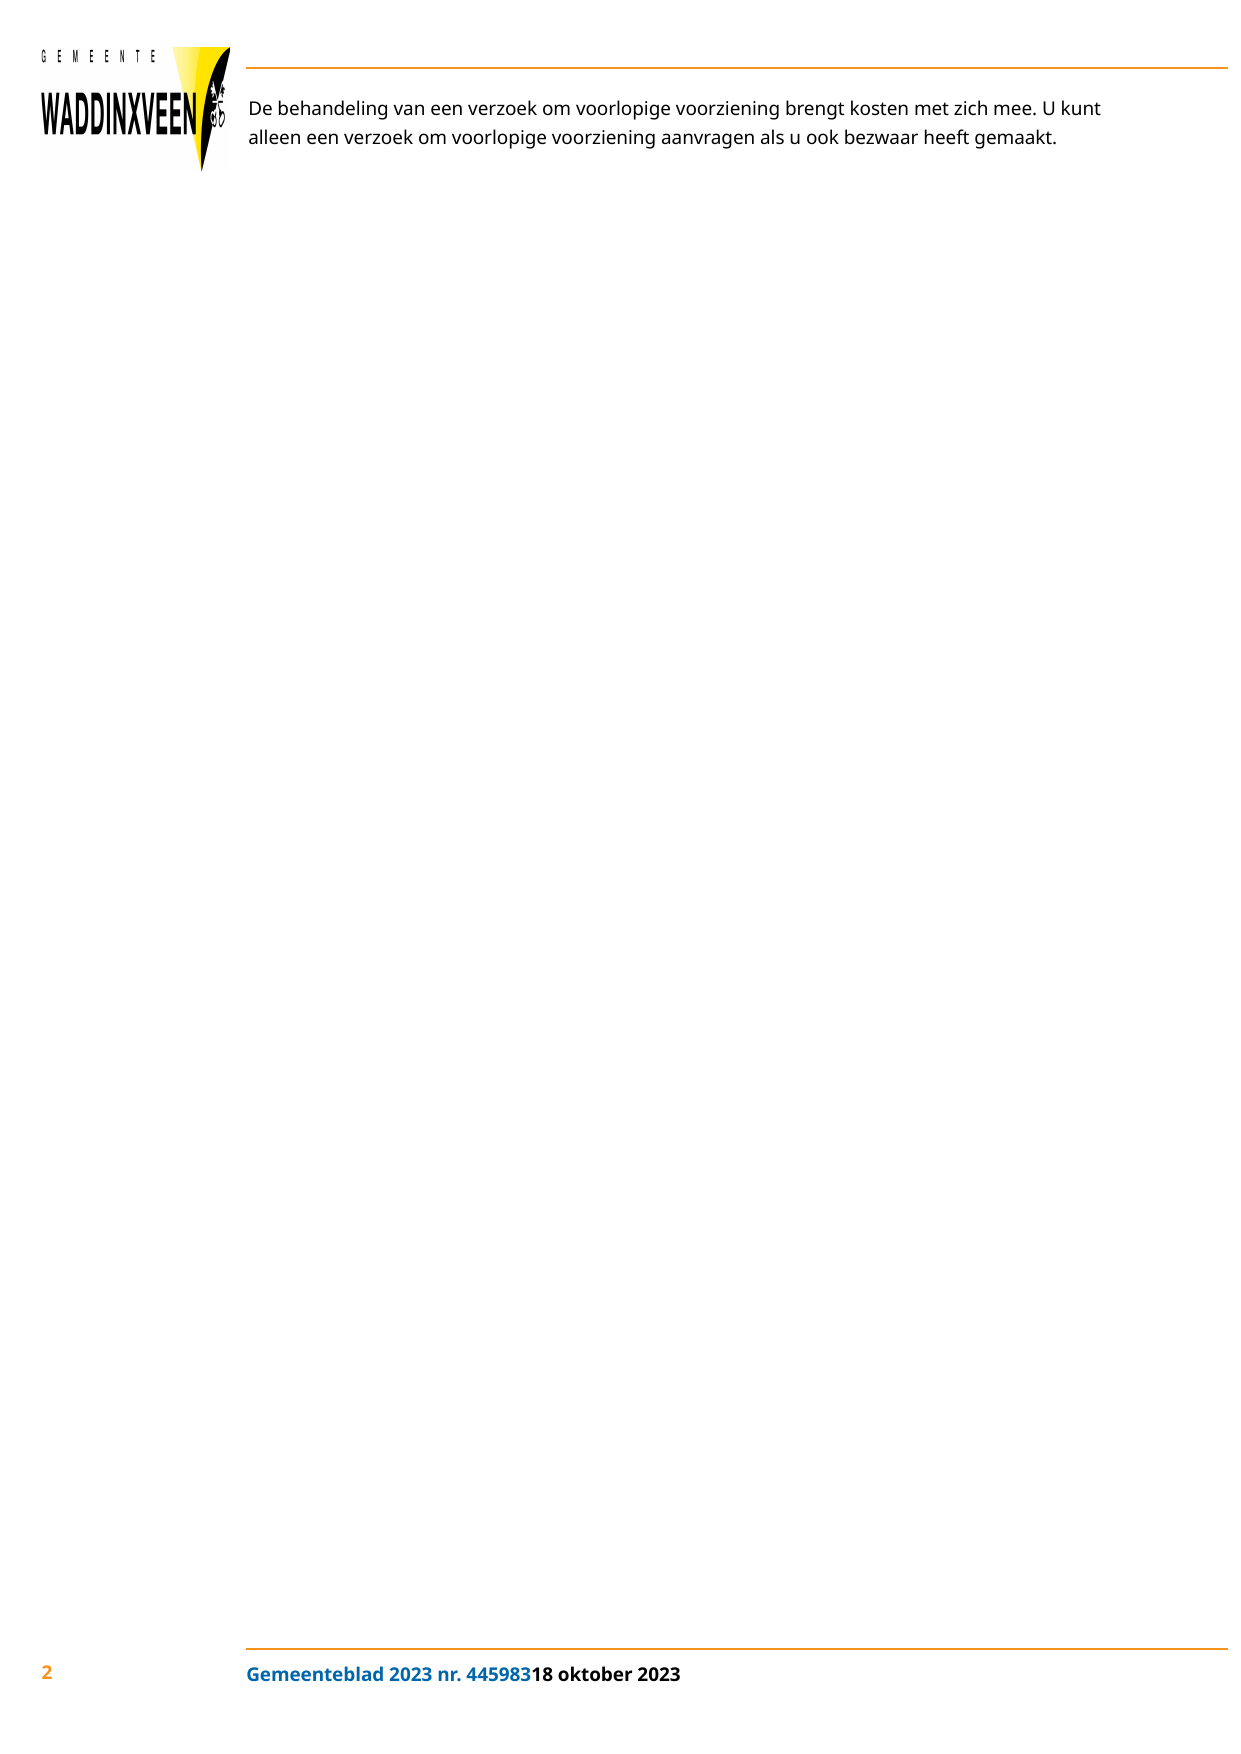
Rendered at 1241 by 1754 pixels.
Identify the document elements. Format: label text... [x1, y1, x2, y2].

text De behandeling van een verzoek om voorlopige voorziening brengt kosten met zich mee. U kunt alleen een verzoek om voorlopige voorziening aanvragen als u ook bezwaar heeft gemaakt. [248, 95, 1152, 150]
picture [41, 47, 231, 172]
